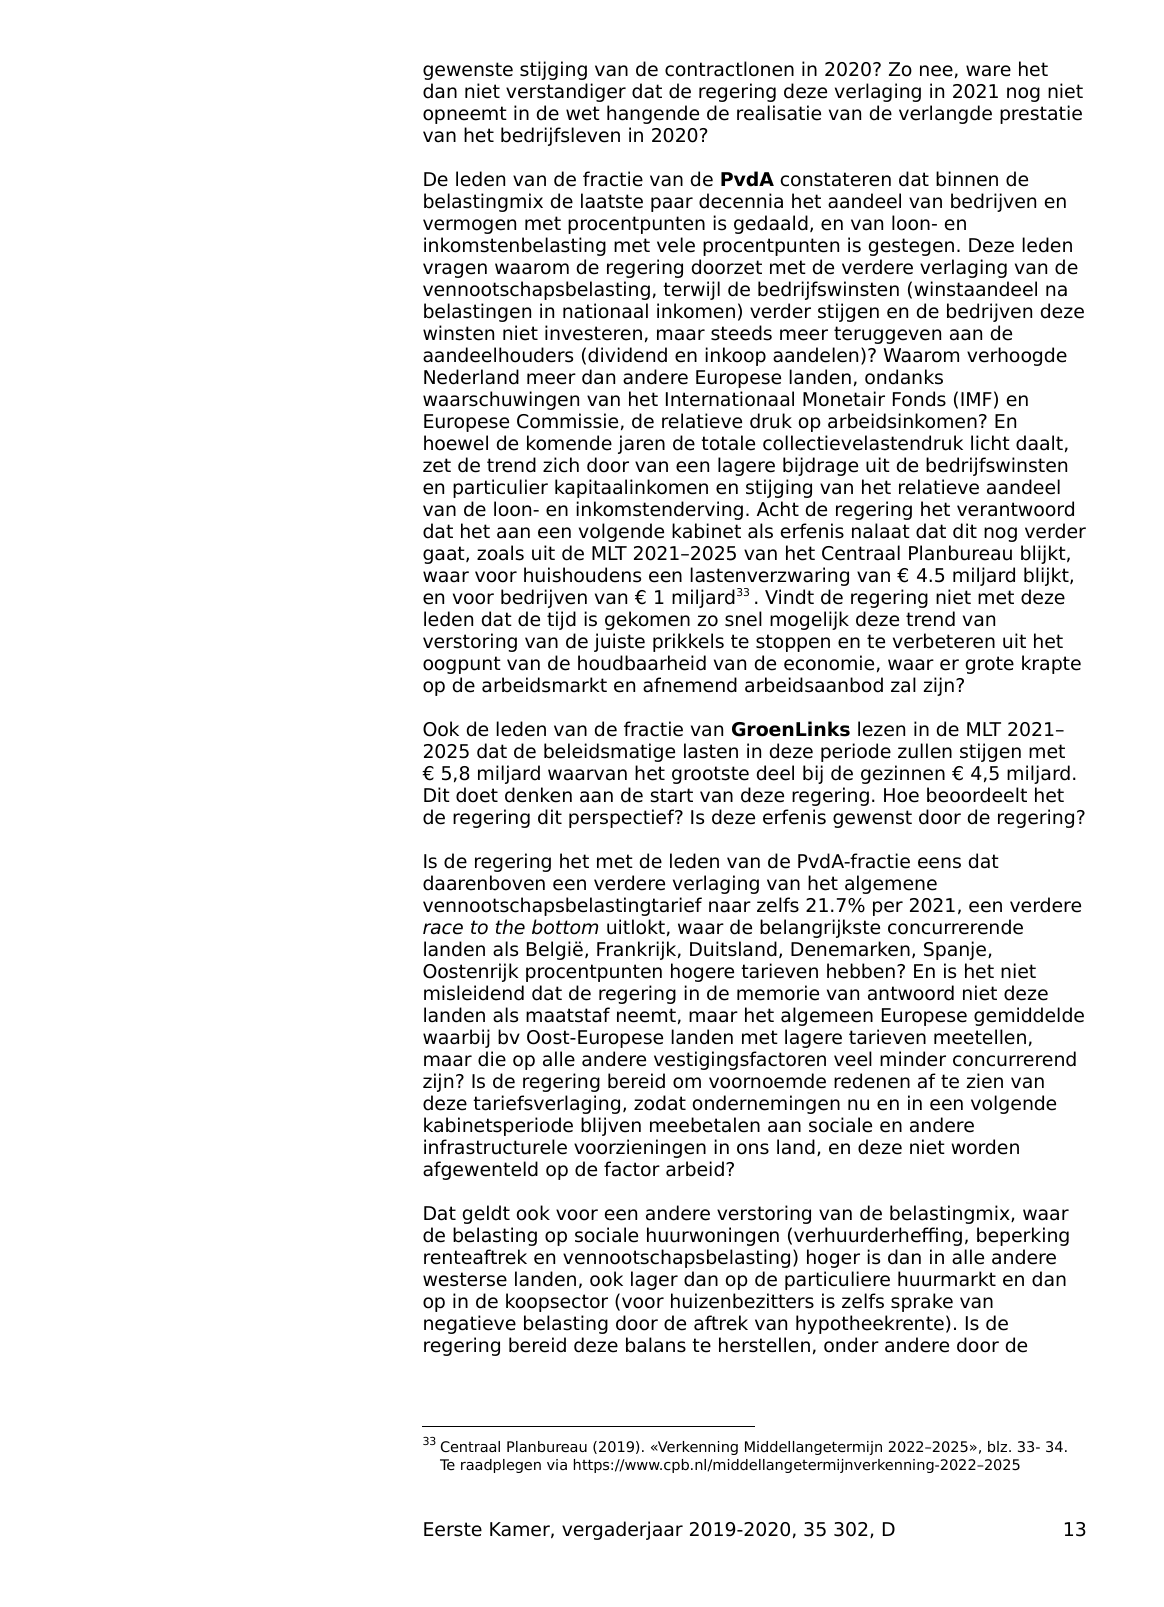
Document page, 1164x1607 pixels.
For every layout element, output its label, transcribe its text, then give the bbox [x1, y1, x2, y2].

text Centraal Planbureau (2019). «Verkenning Middellangetermijn 2022–2025», blz. 33- 34. Te raadplegen via https://www.cpb.nl/middellangetermijnverkenning-2022–2025 [422, 1435, 1087, 1474]
text Ook de leden van de fractie van GroenLinks lezen in de MLT 2021–2025 dat de beleidsmatige lasten in deze periode zullen stijgen met € 5,8 miljard waarvan het grootste deel bij de gezinnen € 4,5 miljard. Dit doet denken aan de start van deze regering. Hoe beoordeelt het de regering dit perspectief? Is deze erfenis gewenst door de regering? [422, 719, 1087, 829]
text Is de regering het met de leden van de PvdA-fractie eens dat daarenboven een verdere verlaging van het algemene vennootschapsbelastingtarief naar zelfs 21.7% per 2021, een verdere race to the bottom uitlokt, waar de belangrijkste concurrerende landen als België, Frankrijk, Duitsland, Denemarken, Spanje, Oostenrijk procentpunten hogere tarieven hebben? En is het niet misleidend dat de regering in de memorie van antwoord niet deze landen als maatstaf neemt, maar het algemeen Europese gemiddelde waarbij bv Oost-Europese landen met lagere tarieven meetellen, maar die op alle andere vestigingsfactoren veel minder concurrerend zijn? Is de regering bereid om voornoemde redenen af te zien van deze tariefsverlaging, zodat ondernemingen nu en in een volgende kabinetsperiode blijven meebetalen aan sociale en andere infrastructurele voorzieningen in ons land, en deze niet worden afgewenteld op de factor arbeid? [422, 851, 1087, 1181]
text Dat geldt ook voor een andere verstoring van de belastingmix, waar de belasting op sociale huurwoningen (verhuurderheffing, beperking renteaftrek en vennootschapsbelasting) hoger is dan in alle andere westerse landen, ook lager dan op de particuliere huurmarkt en dan op in de koopsector (voor huizenbezitters is zelfs sprake van negatieve belasting door de aftrek van hypotheekrente). Is de regering bereid deze balans te herstellen, onder andere door de [422, 1203, 1087, 1357]
text De leden van de fractie van de PvdA constateren dat binnen de belastingmix de laatste paar decennia het aandeel van bedrijven en vermogen met procentpunten is gedaald, en van loon- en inkomstenbelasting met vele procentpunten is gestegen. Deze leden vragen waarom de regering doorzet met de verdere verlaging van de vennootschapsbelasting, terwijl de bedrijfswinsten (winstaandeel na belastingen in nationaal inkomen) verder stijgen en de bedrijven deze winsten niet investeren, maar steeds meer teruggeven aan de aandeelhouders (dividend en inkoop aandelen)? Waarom verhoogde Nederland meer dan andere Europese landen, ondanks waarschuwingen van het Internationaal Monetair Fonds (IMF) en Europese Commissie, de relatieve druk op arbeidsinkomen? En hoewel de komende jaren de totale collectievelastendruk licht daalt, zet de trend zich door van een lagere bijdrage uit de bedrijfswinsten en particulier kapitaalinkomen en stijging van het relatieve aandeel van de loon- en inkomstenderving. Acht de regering het verantwoord dat het aan een volgende kabinet als erfenis nalaat dat dit nog verder gaat, zoals uit de MLT 2021–2025 van het Centraal Planbureau blijkt, waar voor huishoudens een lastenverzwaring van € 4.5 miljard blijkt, en voor bedrijven van € 1 miljard. Vindt de regering niet met deze leden dat de tijd is gekomen zo snel mogelijk deze trend van verstoring van de juiste prikkels te stoppen en te verbeteren uit het oogpunt van de houdbaarheid van de economie, waar er grote krapte op de arbeidsmarkt en afnemend arbeidsaanbod zal zijn? [422, 169, 1087, 697]
text gewenste stijging van de contractlonen in 2020? Zo nee, ware het dan niet verstandiger dat de regering deze verlaging in 2021 nog niet opneemt in de wet hangende de realisatie van de verlangde prestatie van het bedrijfsleven in 2020? [422, 59, 1087, 147]
